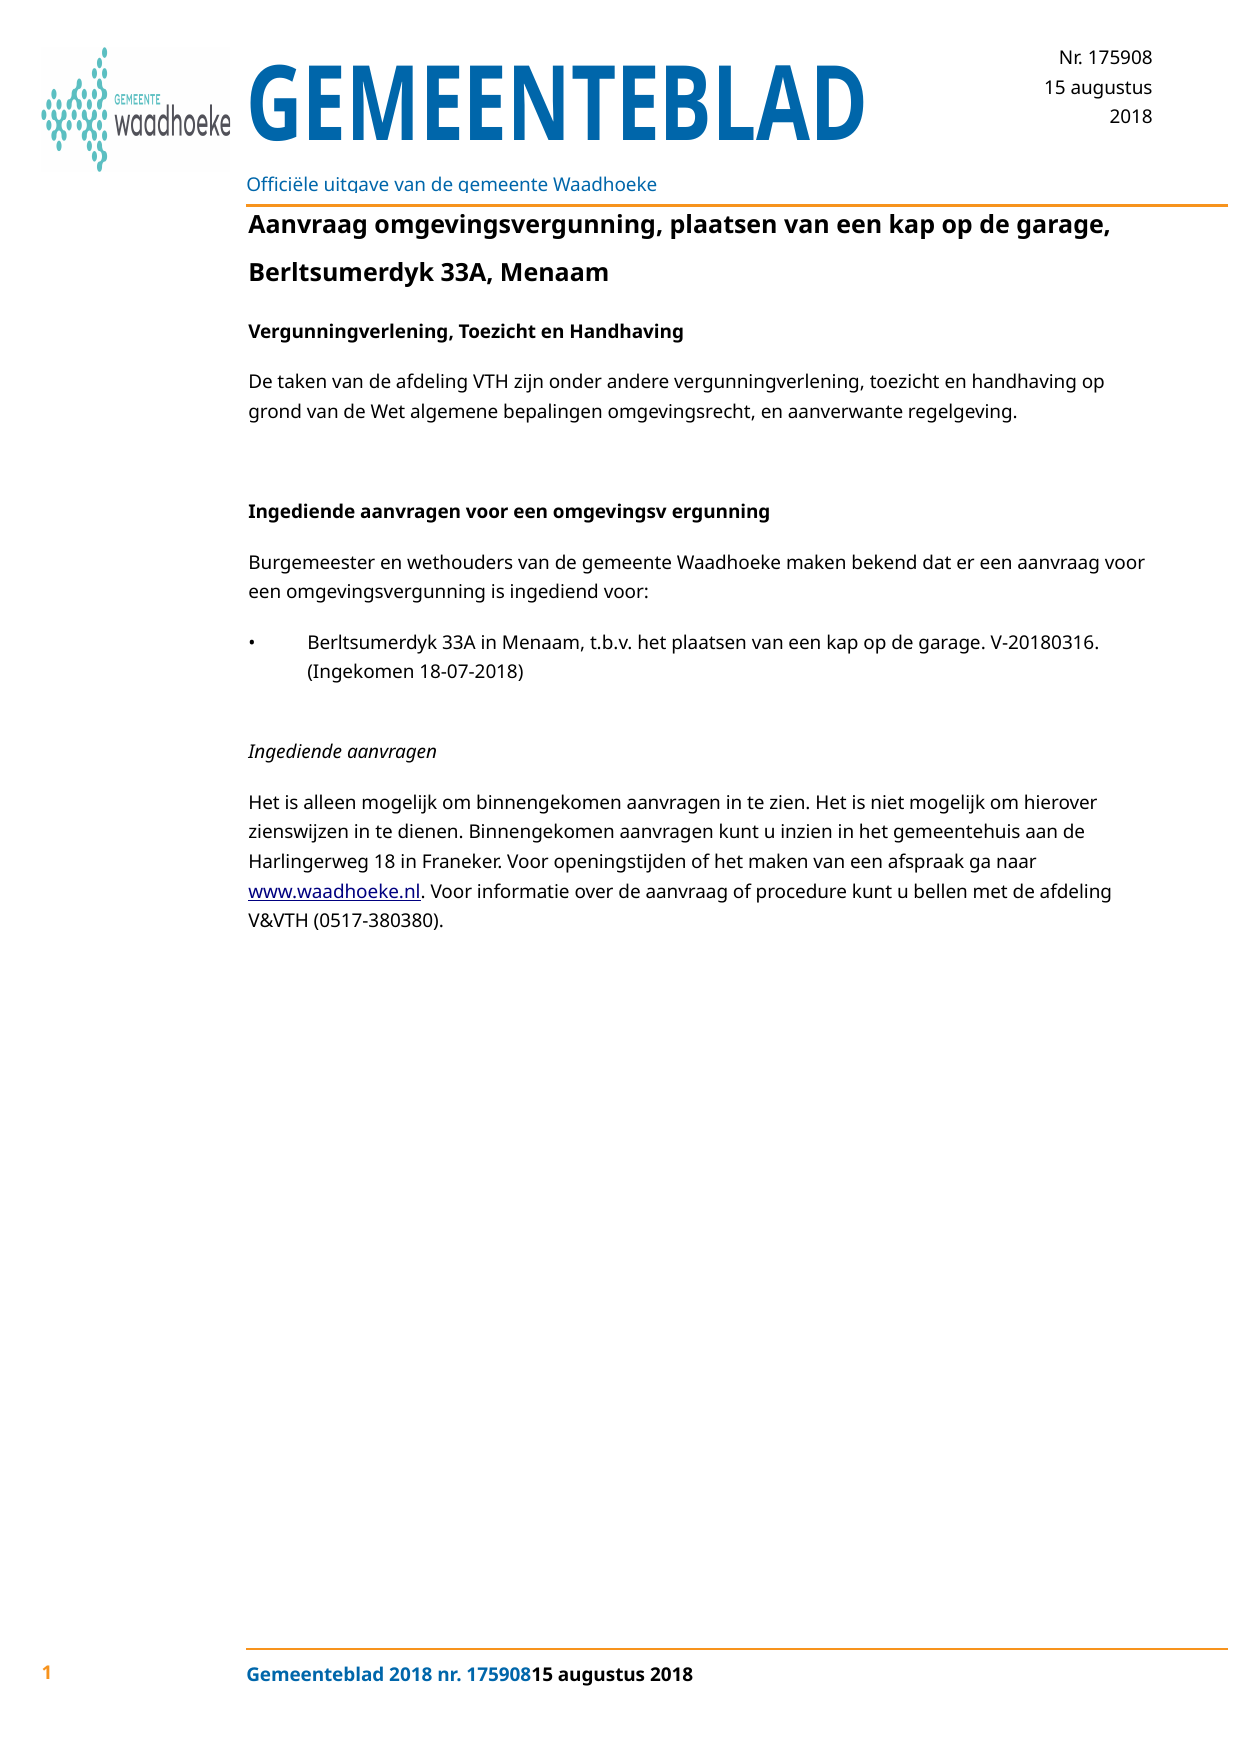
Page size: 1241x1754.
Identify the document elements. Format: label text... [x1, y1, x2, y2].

picture [41, 47, 231, 172]
text Vergunningverlening, Toezicht en Handhaving [248, 318, 1152, 344]
text Aanvraag omgevingsvergunning, plaatsen van een kap op de garage, Berltsumerdyk 33A, Menaam [248, 207, 1152, 288]
list Berltsumerdyk 33A in Menaam, t.b.v. het plaatsen van een kap op de garage. V-20180316. (Ingekomen 18-07-2018) [248, 629, 1152, 684]
text Ingediende aanvragen [248, 739, 1152, 764]
text Burgemeester en wethouders van de gemeente Waadhoeke maken bekend dat er een aanvraag voor een omgevingsvergunning is ingediend voor: [248, 549, 1152, 604]
text Het is alleen mogelijk om binnengekomen aanvragen in te zien. Het is niet mogelijk om hierover zienswijzen in te dienen. Binnengekomen aanvragen kunt u inzien in het gemeentehuis aan de Harlingerweg 18 in Franeker. Voor openingstijden of het maken van een afspraak ga naar www.waadhoeke.nl. Voor informatie over de aanvraag of procedure kunt u bellen met de afdeling V&VTH (0517-380380). [248, 789, 1152, 933]
text Ingediende aanvragen voor een omgevingsv ergunning [248, 499, 1152, 524]
text De taken van de afdeling VTH zijn onder andere vergunningverlening, toezicht en handhaving op grond van de Wet algemene bepalingen omgevingsrecht, en aanverwante regelgeving. [248, 368, 1152, 424]
